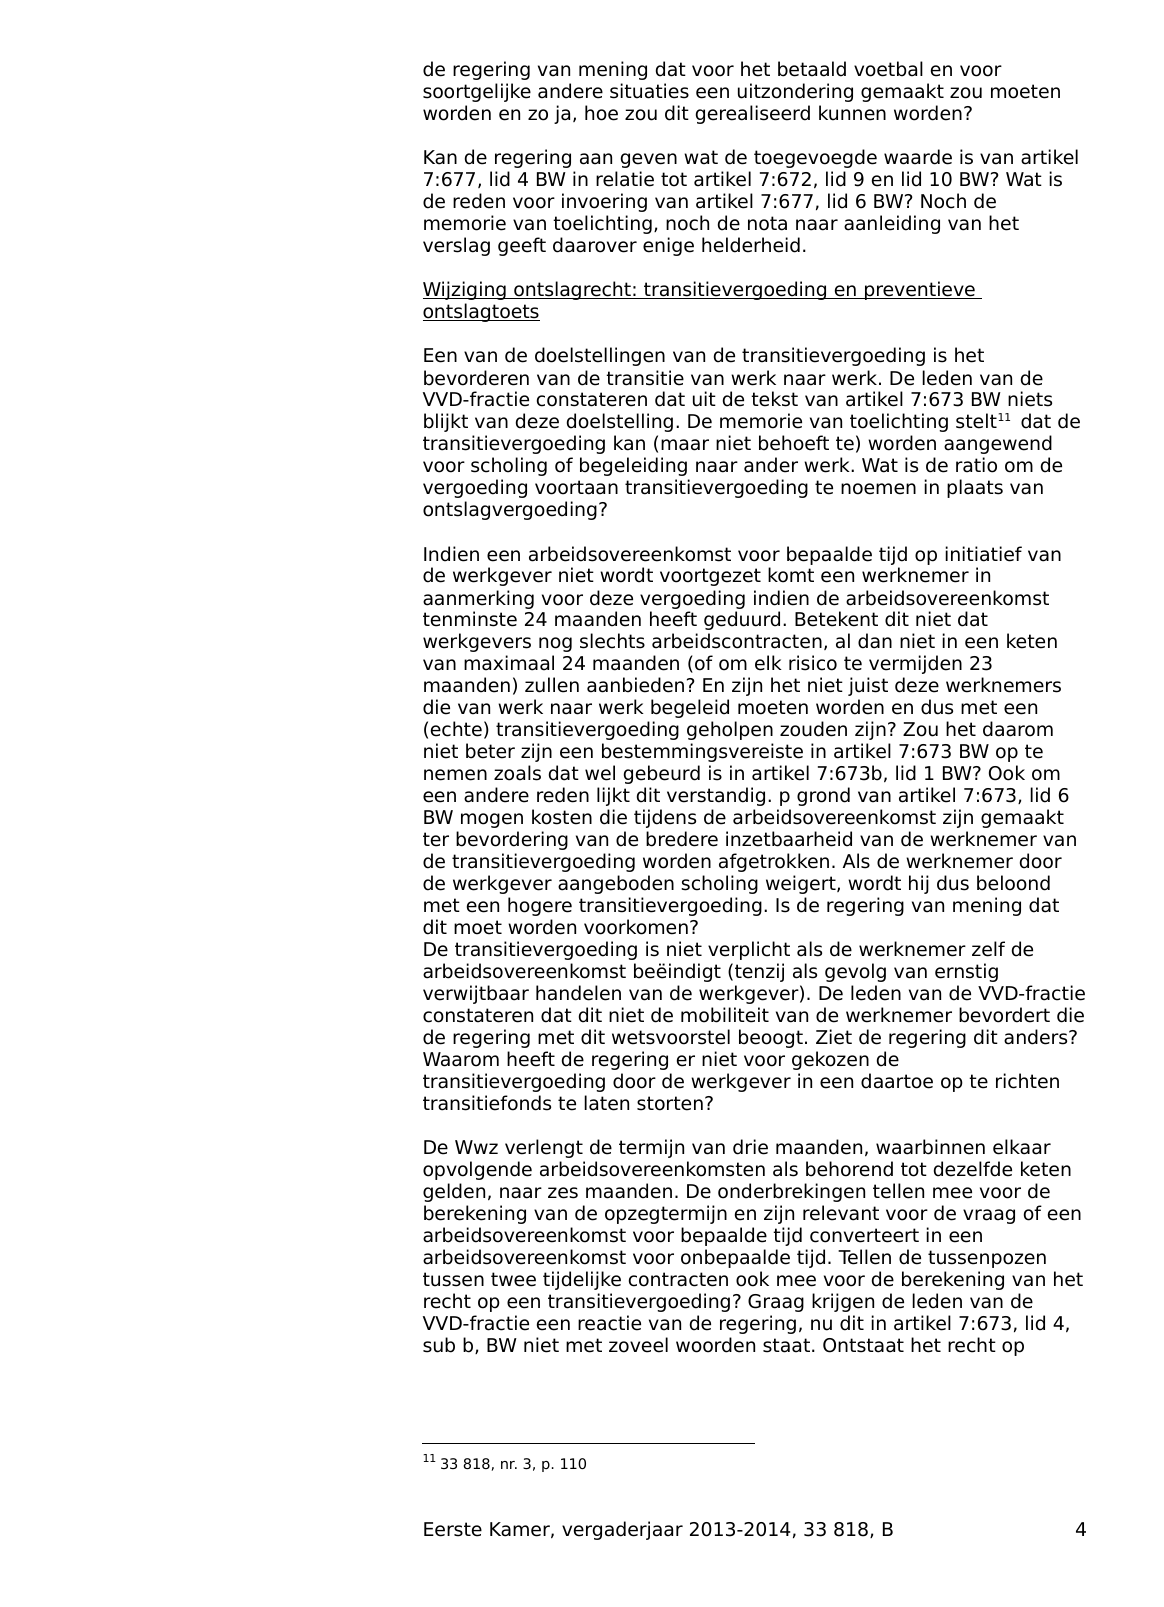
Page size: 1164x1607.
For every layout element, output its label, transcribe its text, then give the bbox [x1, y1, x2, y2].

text De transitievergoeding is niet verplicht als de werknemer zelf de arbeidsovereenkomst beëindigt (tenzij als gevolg van ernstig verwijtbaar handelen van de werkgever). De leden van de VVD-fractie constateren dat dit niet de mobiliteit van de werknemer bevordert die de regering met dit wetsvoorstel beoogt. Ziet de regering dit anders? Waarom heeft de regering er niet voor gekozen de transitievergoeding door de werkgever in een daartoe op te richten transitiefonds te laten storten? [422, 939, 1087, 1115]
text De Wwz verlengt de termijn van drie maanden, waarbinnen elkaar opvolgende arbeidsovereenkomsten als behorend tot dezelfde keten gelden, naar zes maanden. De onderbrekingen tellen mee voor de berekening van de opzegtermijn en zijn relevant voor de vraag of een arbeidsovereenkomst voor bepaalde tijd converteert in een arbeidsovereenkomst voor onbepaalde tijd. Tellen de tussenpozen tussen twee tijdelijke contracten ook mee voor de berekening van het recht op een transitievergoeding? Graag krijgen de leden van de VVD-fractie een reactie van de regering, nu dit in artikel 7:673, lid 4, sub b, BW niet met zoveel woorden staat. Ontstaat het recht op [422, 1137, 1087, 1357]
text Kan de regering aan geven wat de toegevoegde waarde is van artikel 7:677, lid 4 BW in relatie tot artikel 7:672, lid 9 en lid 10 BW? Wat is de reden voor invoering van artikel 7:677, lid 6 BW? Noch de memorie van toelichting, noch de nota naar aanleiding van het verslag geeft daarover enige helderheid. [422, 147, 1087, 257]
text de regering van mening dat voor het betaald voetbal en voor soortgelijke andere situaties een uitzondering gemaakt zou moeten worden en zo ja, hoe zou dit gerealiseerd kunnen worden? [422, 59, 1087, 125]
text Indien een arbeidsovereenkomst voor bepaalde tijd op initiatief van de werkgever niet wordt voortgezet komt een werknemer in aanmerking voor deze vergoeding indien de arbeidsovereenkomst tenminste 24 maanden heeft geduurd. Betekent dit niet dat werkgevers nog slechts arbeidscontracten, al dan niet in een keten van maximaal 24 maanden (of om elk risico te vermijden 23 maanden) zullen aanbieden? En zijn het niet juist deze werknemers die van werk naar werk begeleid moeten worden en dus met een (echte) transitievergoeding geholpen zouden zijn? Zou het daarom niet beter zijn een bestemmingsvereiste in artikel 7:673 BW op te nemen zoals dat wel gebeurd is in artikel 7:673b, lid 1 BW? Ook om een andere reden lijkt dit verstandig. p grond van artikel 7:673, lid 6 BW mogen kosten die tijdens de arbeidsovereenkomst zijn gemaakt ter bevordering van de bredere inzetbaarheid van de werknemer van de transitievergoeding worden afgetrokken. Als de werknemer door de werkgever aangeboden scholing weigert, wordt hij dus beloond met een hogere transitievergoeding. Is de regering van mening dat dit moet worden voorkomen? [422, 543, 1087, 939]
text Een van de doelstellingen van de transitievergoeding is het bevorderen van de transitie van werk naar werk. De leden van de VVD-fractie constateren dat uit de tekst van artikel 7:673 BW niets blijkt van deze doelstelling. De memorie van toelichting stelt dat de transitievergoeding kan (maar niet behoeft te) worden aangewend voor scholing of begeleiding naar ander werk. Wat is de ratio om de vergoeding voortaan transitievergoeding te noemen in plaats van ontslagvergoeding? [422, 345, 1087, 521]
subtitle Wijziging ontslagrecht: transitievergoeding en preventieve ontslagtoets [422, 279, 1087, 323]
text 33 818, nr. 3, p. 110 [422, 1452, 1087, 1474]
